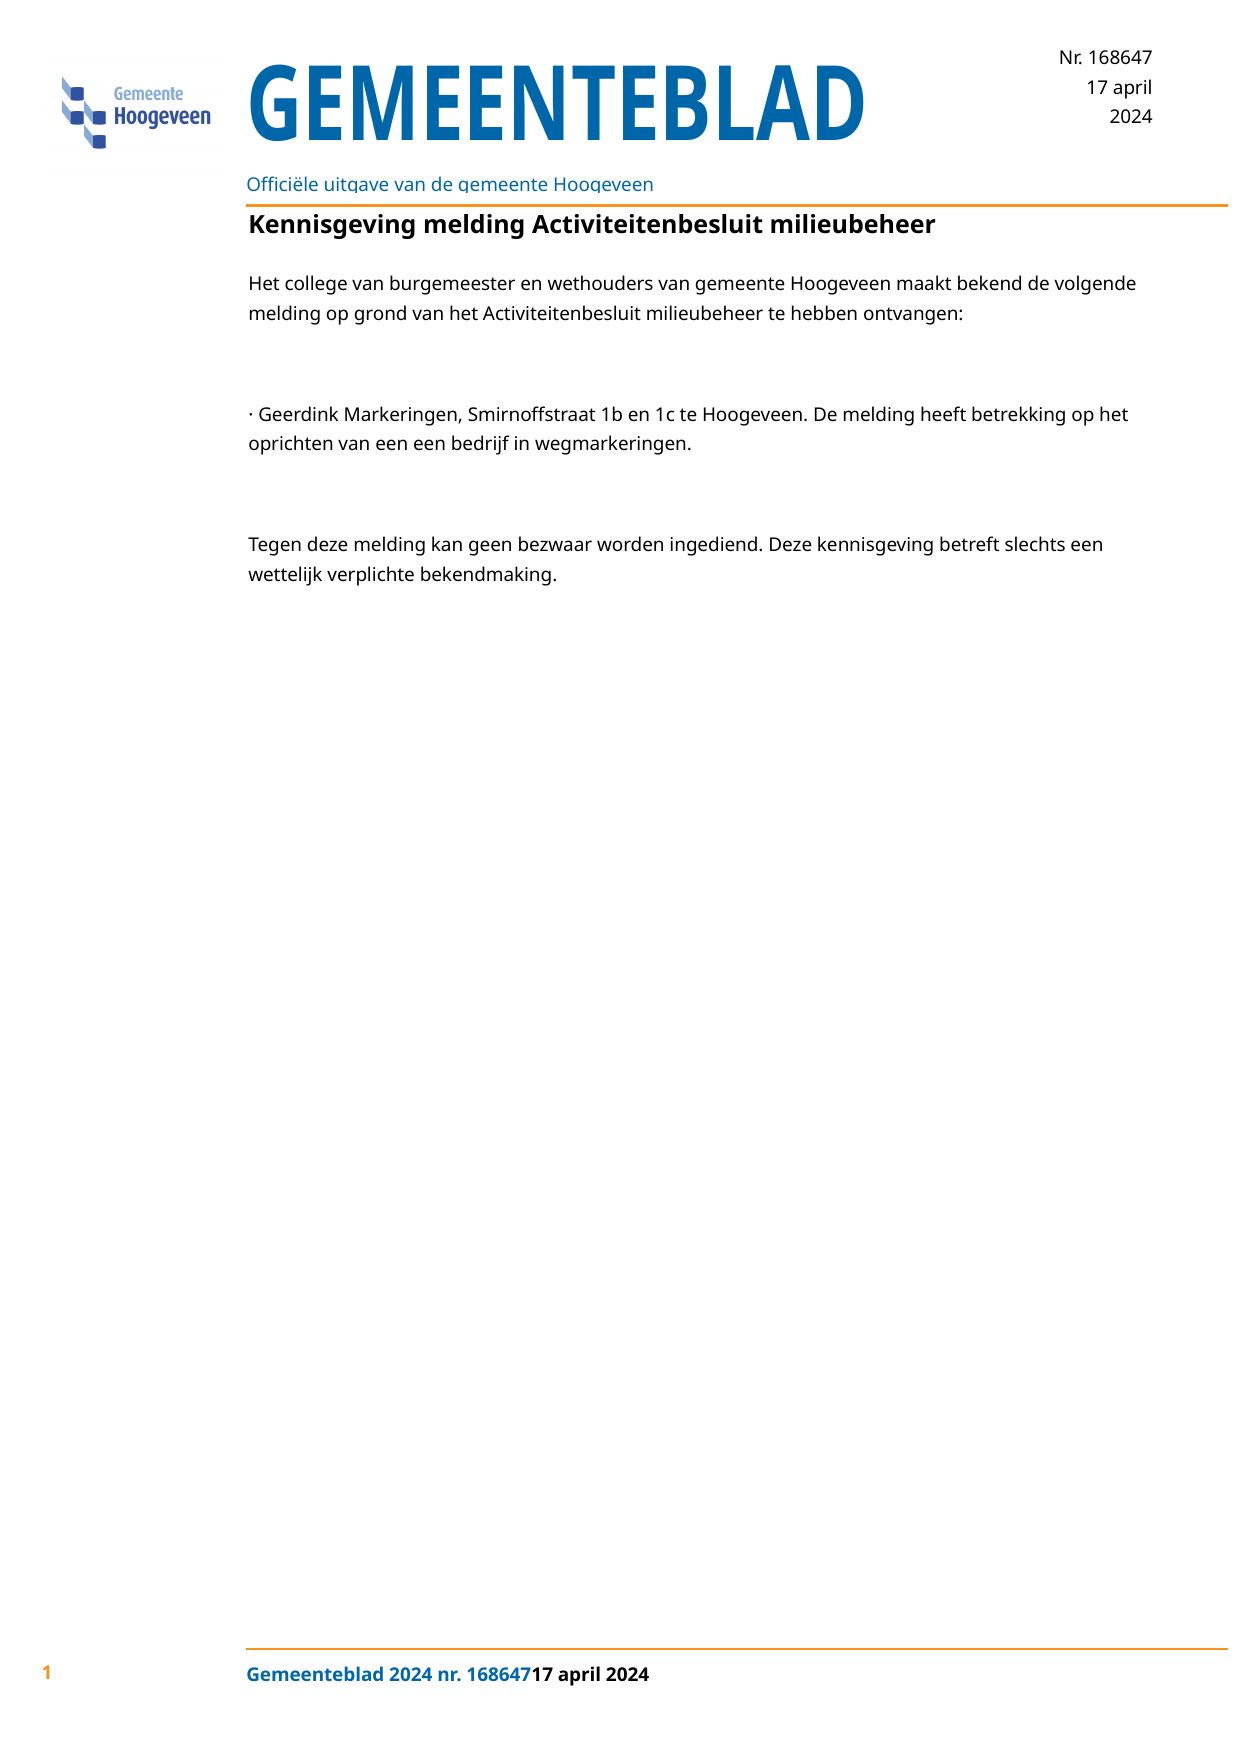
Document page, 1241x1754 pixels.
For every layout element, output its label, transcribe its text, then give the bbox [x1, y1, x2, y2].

text Tegen deze melding kan geen bezwaar worden ingediend. Deze kennisgeving betreft slechts een wettelijk verplichte bekendmaking. [248, 531, 1152, 586]
text · Geerdink Markeringen, Smirnoffstraat 1b en 1c te Hoogeveen. De melding heeft betrekking op het oprichten van een een bedrijf in wegmarkeringen. [248, 401, 1152, 456]
text Kennisgeving melding Activiteitenbesluit milieubeheer [248, 207, 1152, 241]
text Het college van burgemeester en wethouders van gemeente Hoogeveen maakt bekend de volgende melding op grond van het Activiteitenbesluit milieubeheer te hebben ontvangen: [248, 270, 1152, 326]
picture [41, 47, 231, 172]
